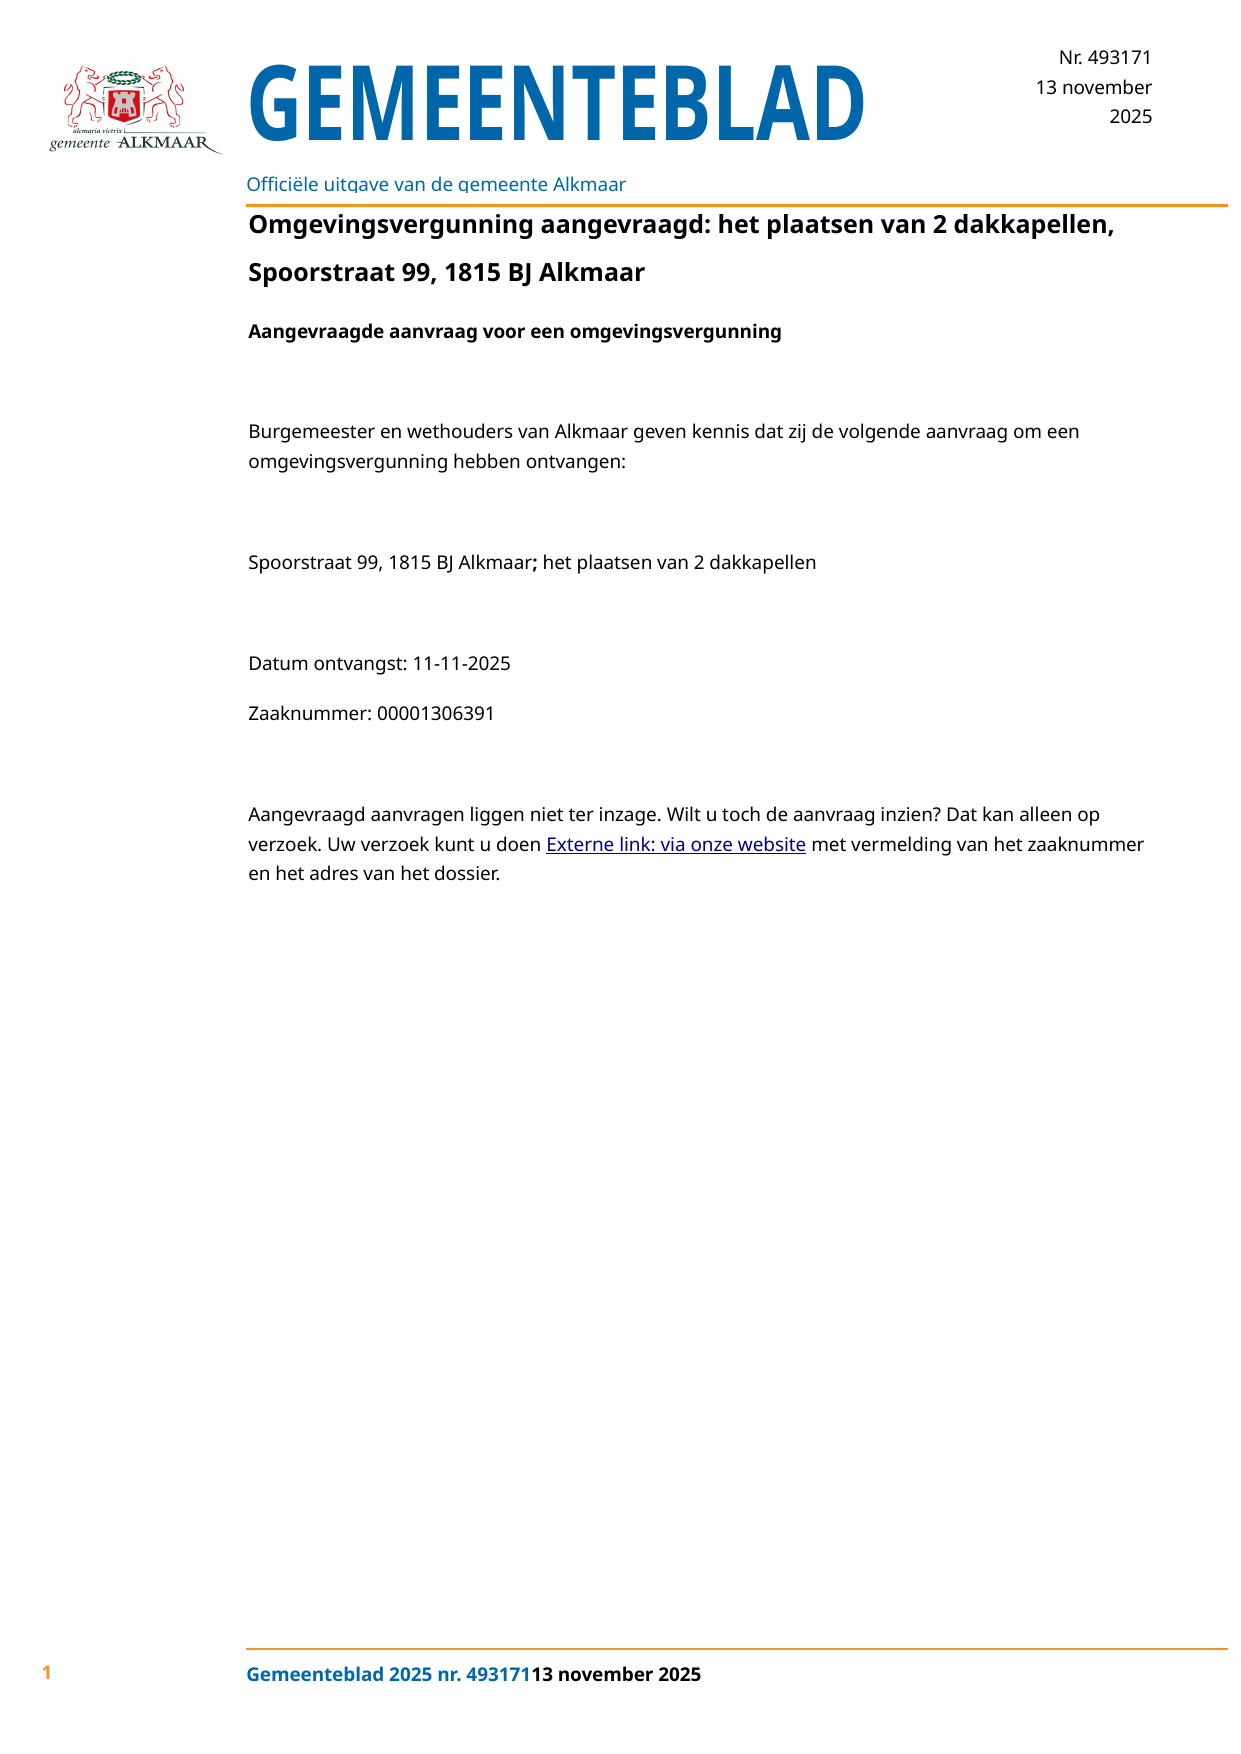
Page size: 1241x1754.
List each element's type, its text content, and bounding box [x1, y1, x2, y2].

text Aangevraagde aanvraag voor een omgevingsvergunning [248, 318, 1152, 344]
picture [41, 47, 231, 172]
text Burgemeester en wethouders van Alkmaar geven kennis dat zij de volgende aanvraag om een omgevingsvergunning hebben ontvangen: [248, 419, 1152, 474]
text Datum ontvangst: 11-11-2025 [248, 650, 1152, 676]
text Zaaknummer: 00001306391 [248, 700, 1152, 726]
text Omgevingsvergunning aangevraagd: het plaatsen van 2 dakkapellen, Spoorstraat 99, 1815 BJ Alkmaar [248, 207, 1152, 288]
text Aangevraagd aanvragen liggen niet ter inzage. Wilt u toch de aanvraag inzien? Dat kan alleen op verzoek. Uw verzoek kunt u doen Externe link: via onze website met vermelding van het zaaknummer en het adres van het dossier. [248, 801, 1152, 886]
text Spoorstraat 99, 1815 BJ Alkmaar; het plaatsen van 2 dakkapellen [248, 549, 1152, 575]
